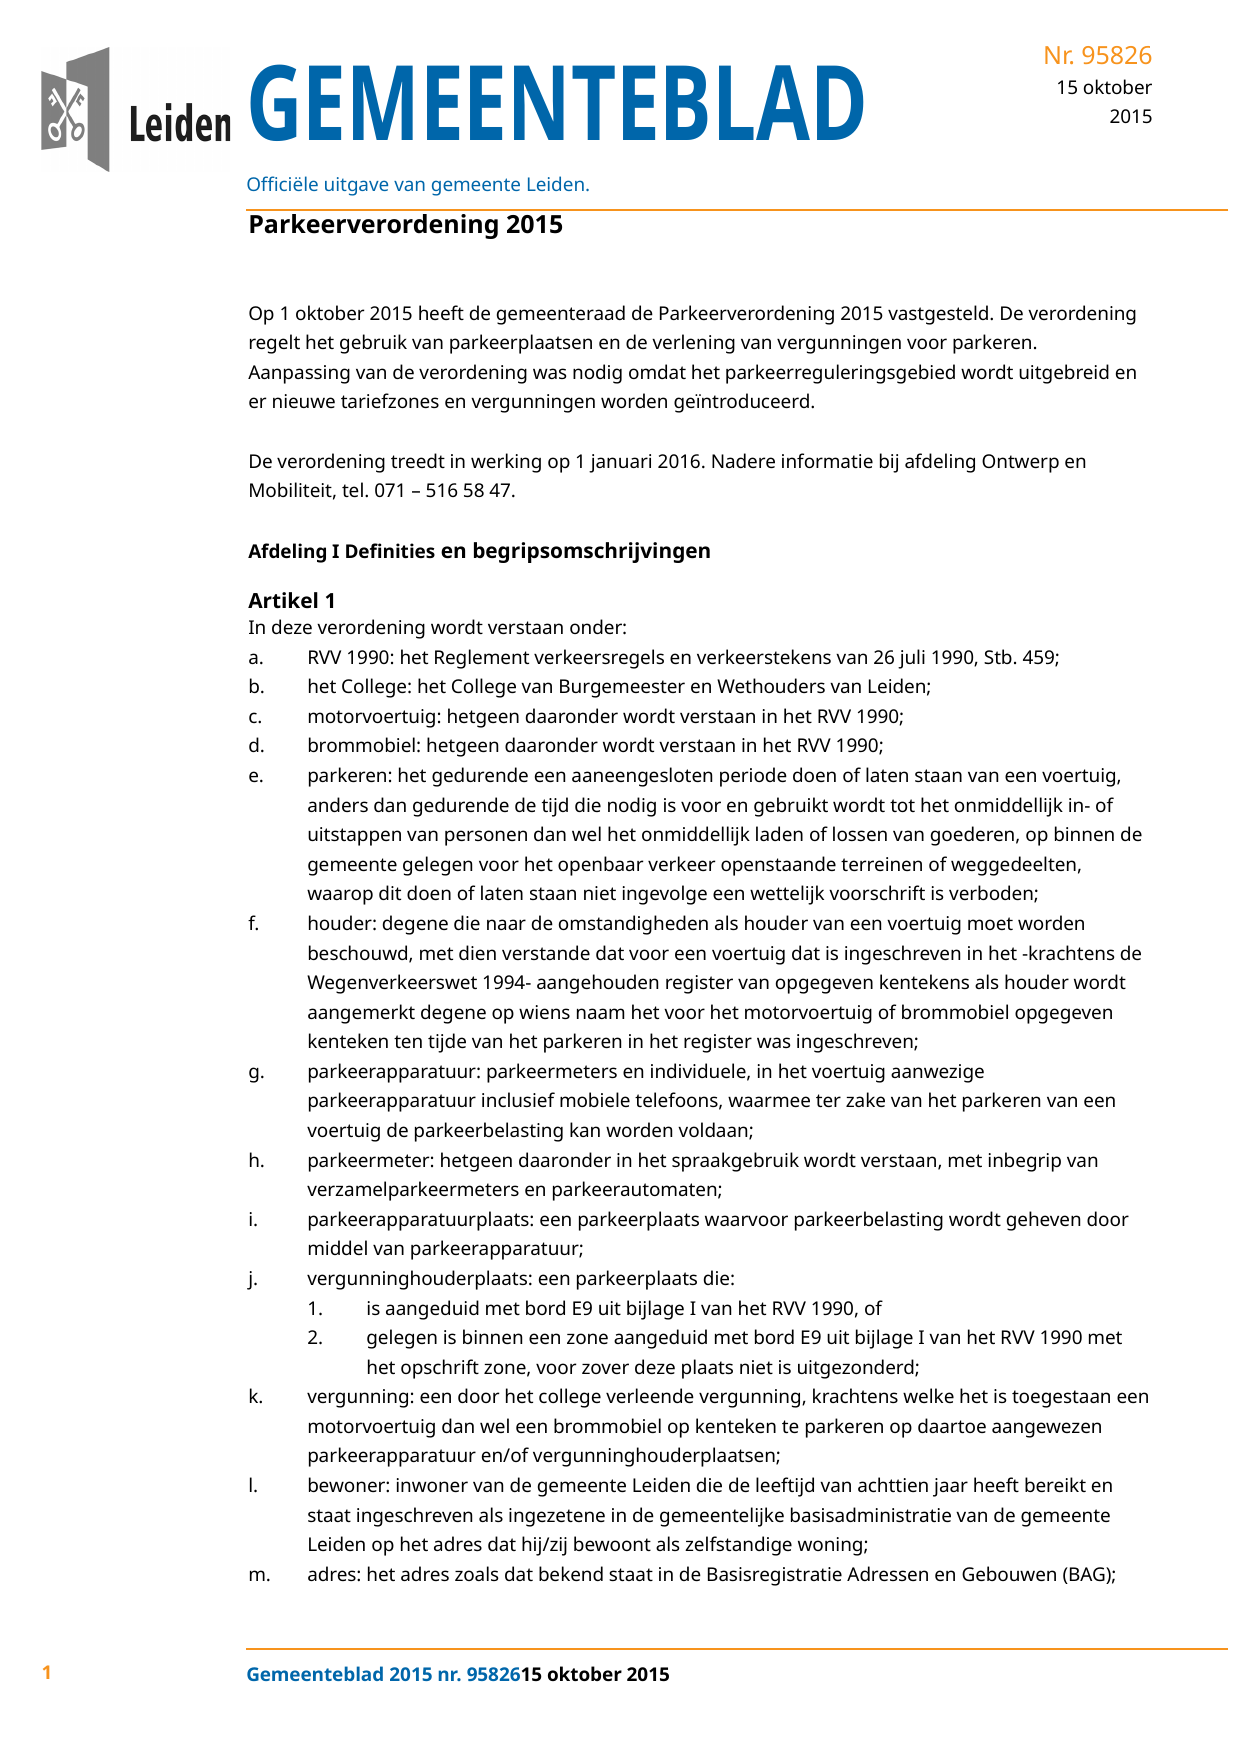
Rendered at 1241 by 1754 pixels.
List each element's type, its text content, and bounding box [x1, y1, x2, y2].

picture [41, 47, 231, 172]
text Aanpassing van de verordening was nodig omdat het parkeerreguleringsgebied wordt uitgebreid en er nieuwe tariefzones en vergunningen worden geïntroduceerd. [248, 359, 1152, 414]
list gelegen is binnen een zone aangeduid met bord E9 uit bijlage I van het RVV 1990 met het opschrift zone, voor zover deze plaats niet is uitgezonderd; [307, 1324, 1152, 1379]
list houder: degene die naar de omstandigheden als houder van een voertuig moet worden beschouwd, met dien verstande dat voor een voertuig dat is ingeschreven in het -krachtens de Wegenverkeerswet 1994- aangehouden register van opgegeven kentekens als houder wordt aangemerkt degene op wiens naam het voor het motorvoertuig of brommobiel opgegeven kenteken ten tijde van het parkeren in het register was ingeschreven; [248, 910, 1152, 1054]
list RVV 1990: het Reglement verkeersregels en verkeerstekens van 26 juli 1990, Stb. 459; [248, 644, 1152, 669]
list parkeerapparatuurplaats: een parkeerplaats waarvoor parkeerbelasting wordt geheven door middel van parkeerapparatuur; [248, 1206, 1152, 1261]
text Parkeerverordening 2015 [248, 211, 1152, 241]
list parkeermeter: hetgeen daaronder in het spraakgebruik wordt verstaan, met inbegrip van verzamelparkeermeters en parkeerautomaten; [248, 1147, 1152, 1202]
list is aangeduid met bord E9 uit bijlage I van het RVV 1990, of [307, 1295, 1152, 1320]
text Op 1 oktober 2015 heeft de gemeenteraad de Parkeerverordening 2015 vastgesteld. De verordening regelt het gebruik van parkeerplaatsen en de verlening van vergunningen voor parkeren. [248, 300, 1152, 355]
list het College: het College van Burgemeester en Wethouders van Leiden; [248, 673, 1152, 699]
list parkeerapparatuur: parkeermeters en individuele, in het voertuig aanwezige parkeerapparatuur inclusief mobiele telefoons, waarmee ter zake van het parkeren van een voertuig de parkeerbelasting kan worden voldaan; [248, 1058, 1152, 1143]
list vergunning: een door het college verleende vergunning, krachtens welke het is toegestaan een motorvoertuig dan wel een brommobiel op kenteken te parkeren op daartoe aangewezen parkeerapparatuur en/of vergunninghouderplaatsen; [248, 1383, 1152, 1468]
list motorvoertuig: hetgeen daaronder wordt verstaan in het RVV 1990; [248, 703, 1152, 729]
text In deze verordening wordt verstaan onder: [248, 614, 1152, 640]
text Artikel 1 [248, 586, 1152, 614]
list bewoner: inwoner van de gemeente Leiden die de leeftijd van achttien jaar heeft bereikt en staat ingeschreven als ingezetene in de gemeentelijke basisadministratie van de gemeente Leiden op het adres dat hij/zij bewoont als zelfstandige woning; [248, 1472, 1152, 1557]
list adres: het adres zoals dat bekend staat in de Basisregistratie Adressen en Gebouwen (BAG); [248, 1561, 1152, 1587]
text Afdeling I Definities en begripsomschrijvingen [248, 537, 1152, 565]
list vergunninghouderplaats: een parkeerplaats die: [248, 1265, 1152, 1291]
list parkeren: het gedurende een aaneengesloten periode doen of laten staan van een voertuig, anders dan gedurende de tijd die nodig is voor en gebruikt wordt tot het onmiddellijk in- of uitstappen van personen dan wel het onmiddellijk laden of lossen van goederen, op binnen de gemeente gelegen voor het openbaar verkeer openstaande terreinen of weggedeelten, waarop dit doen of laten staan niet ingevolge een wettelijk voorschrift is verboden; [248, 762, 1152, 906]
list brommobiel: hetgeen daaronder wordt verstaan in het RVV 1990; [248, 733, 1152, 758]
text De verordening treedt in werking op 1 januari 2016. Nadere informatie bij afdeling Ontwerp en Mobiliteit, tel. 071 – 516 58 47. [248, 448, 1152, 503]
